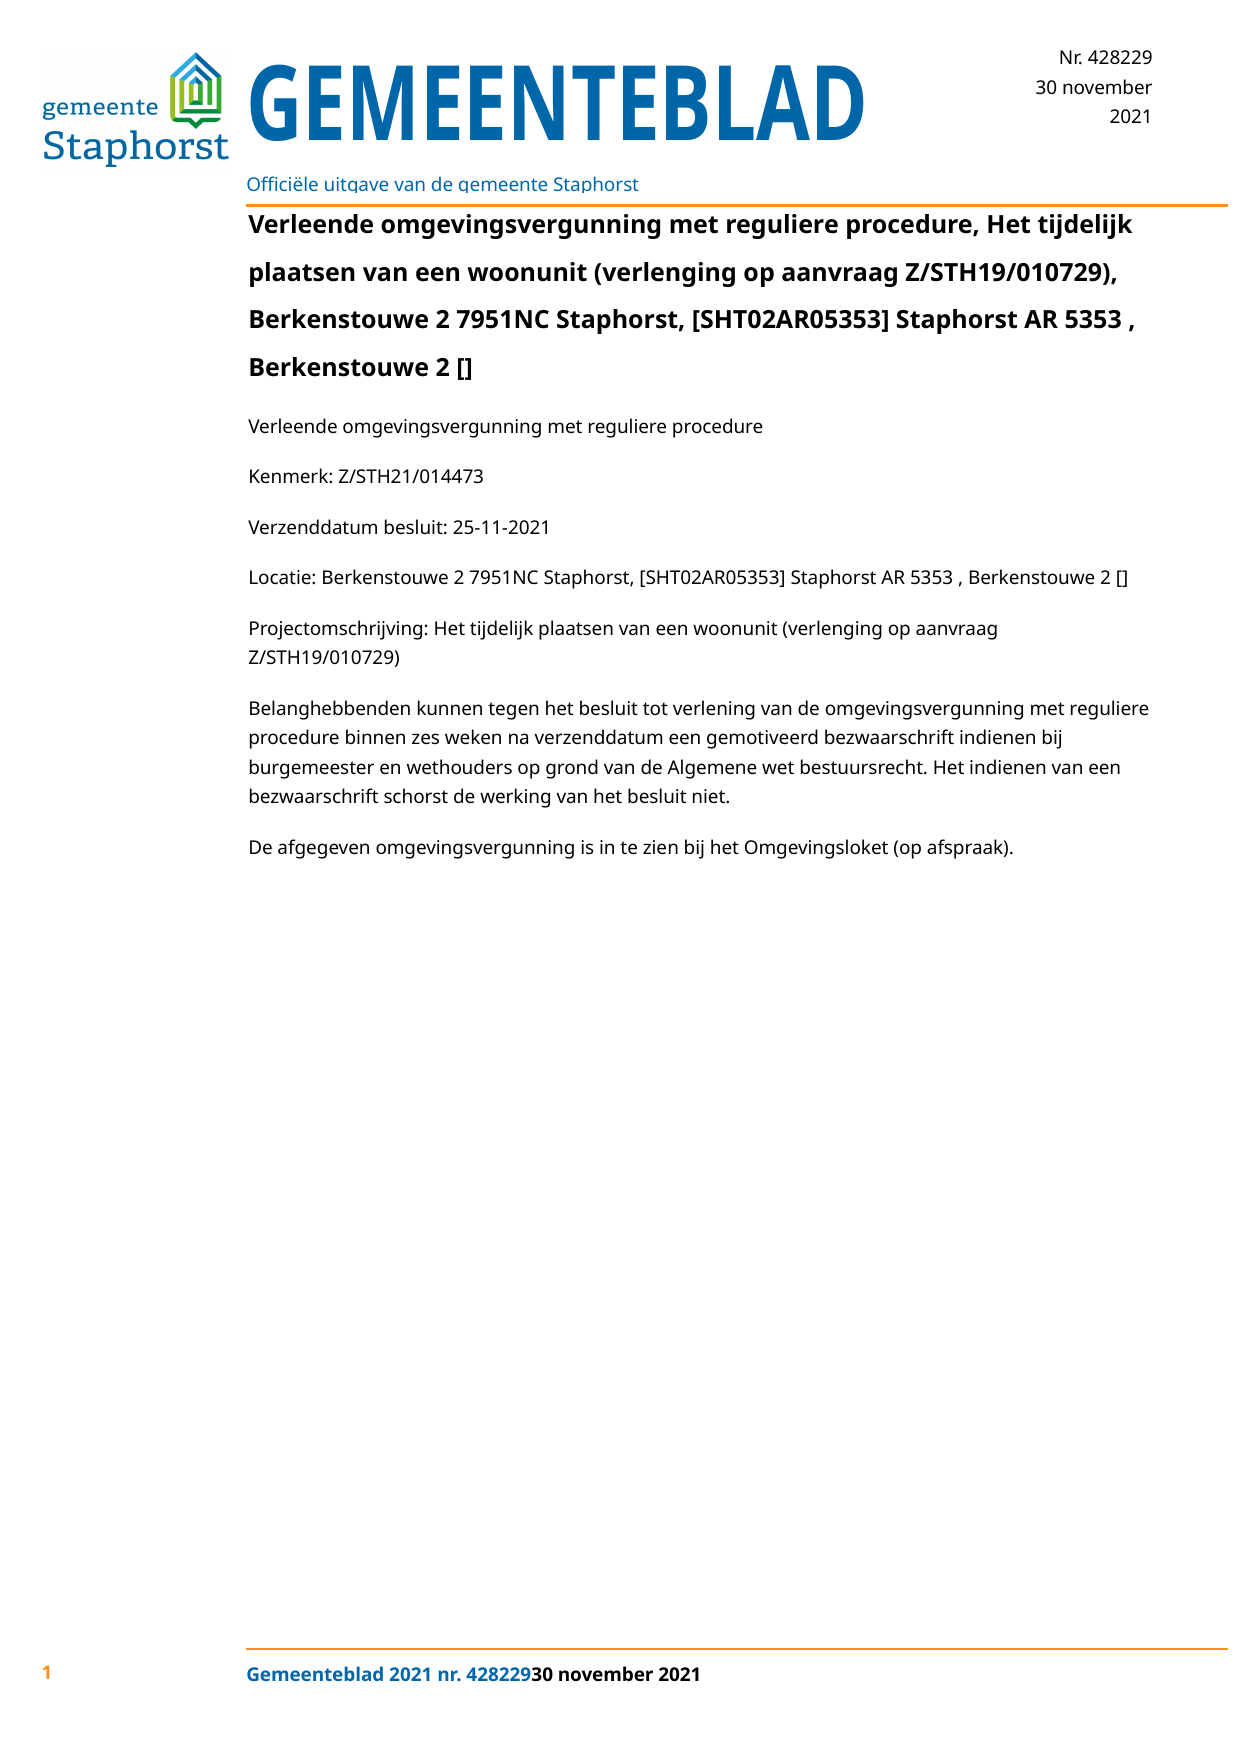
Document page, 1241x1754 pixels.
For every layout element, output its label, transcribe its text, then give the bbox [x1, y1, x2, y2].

text Belanghebbenden kunnen tegen het besluit tot verlening van de omgevingsvergunning met reguliere procedure binnen zes weken na verzenddatum een gemotiveerd bezwaarschrift indienen bij burgemeester en wethouders op grond van de Algemene wet bestuursrecht. Het indienen van een bezwaarschrift schorst de werking van het besluit niet. [248, 695, 1152, 809]
text Kenmerk: Z/STH21/014473 [248, 463, 1152, 489]
text Verzenddatum besluit: 25-11-2021 [248, 514, 1152, 540]
text Locatie: Berkenstouwe 2 7951NC Staphorst, [SHT02AR05353] Staphorst AR 5353 , Berkenstouwe 2 [] [248, 564, 1152, 590]
text Verleende omgevingsvergunning met reguliere procedure, Het tijdelijk plaatsen van een woonunit (verlenging op aanvraag Z/STH19/010729), Berkenstouwe 2 7951NC Staphorst, [SHT02AR05353] Staphorst AR 5353 , Berkenstouwe 2 [] [248, 207, 1152, 384]
picture [41, 47, 231, 172]
text De afgegeven omgevingsvergunning is in te zien bij het Omgevingsloket (op afspraak). [248, 834, 1152, 860]
text Projectomschrijving: Het tijdelijk plaatsen van een woonunit (verlenging op aanvraag Z/STH19/010729) [248, 615, 1152, 670]
text Verleende omgevingsvergunning met reguliere procedure [248, 413, 1152, 439]
